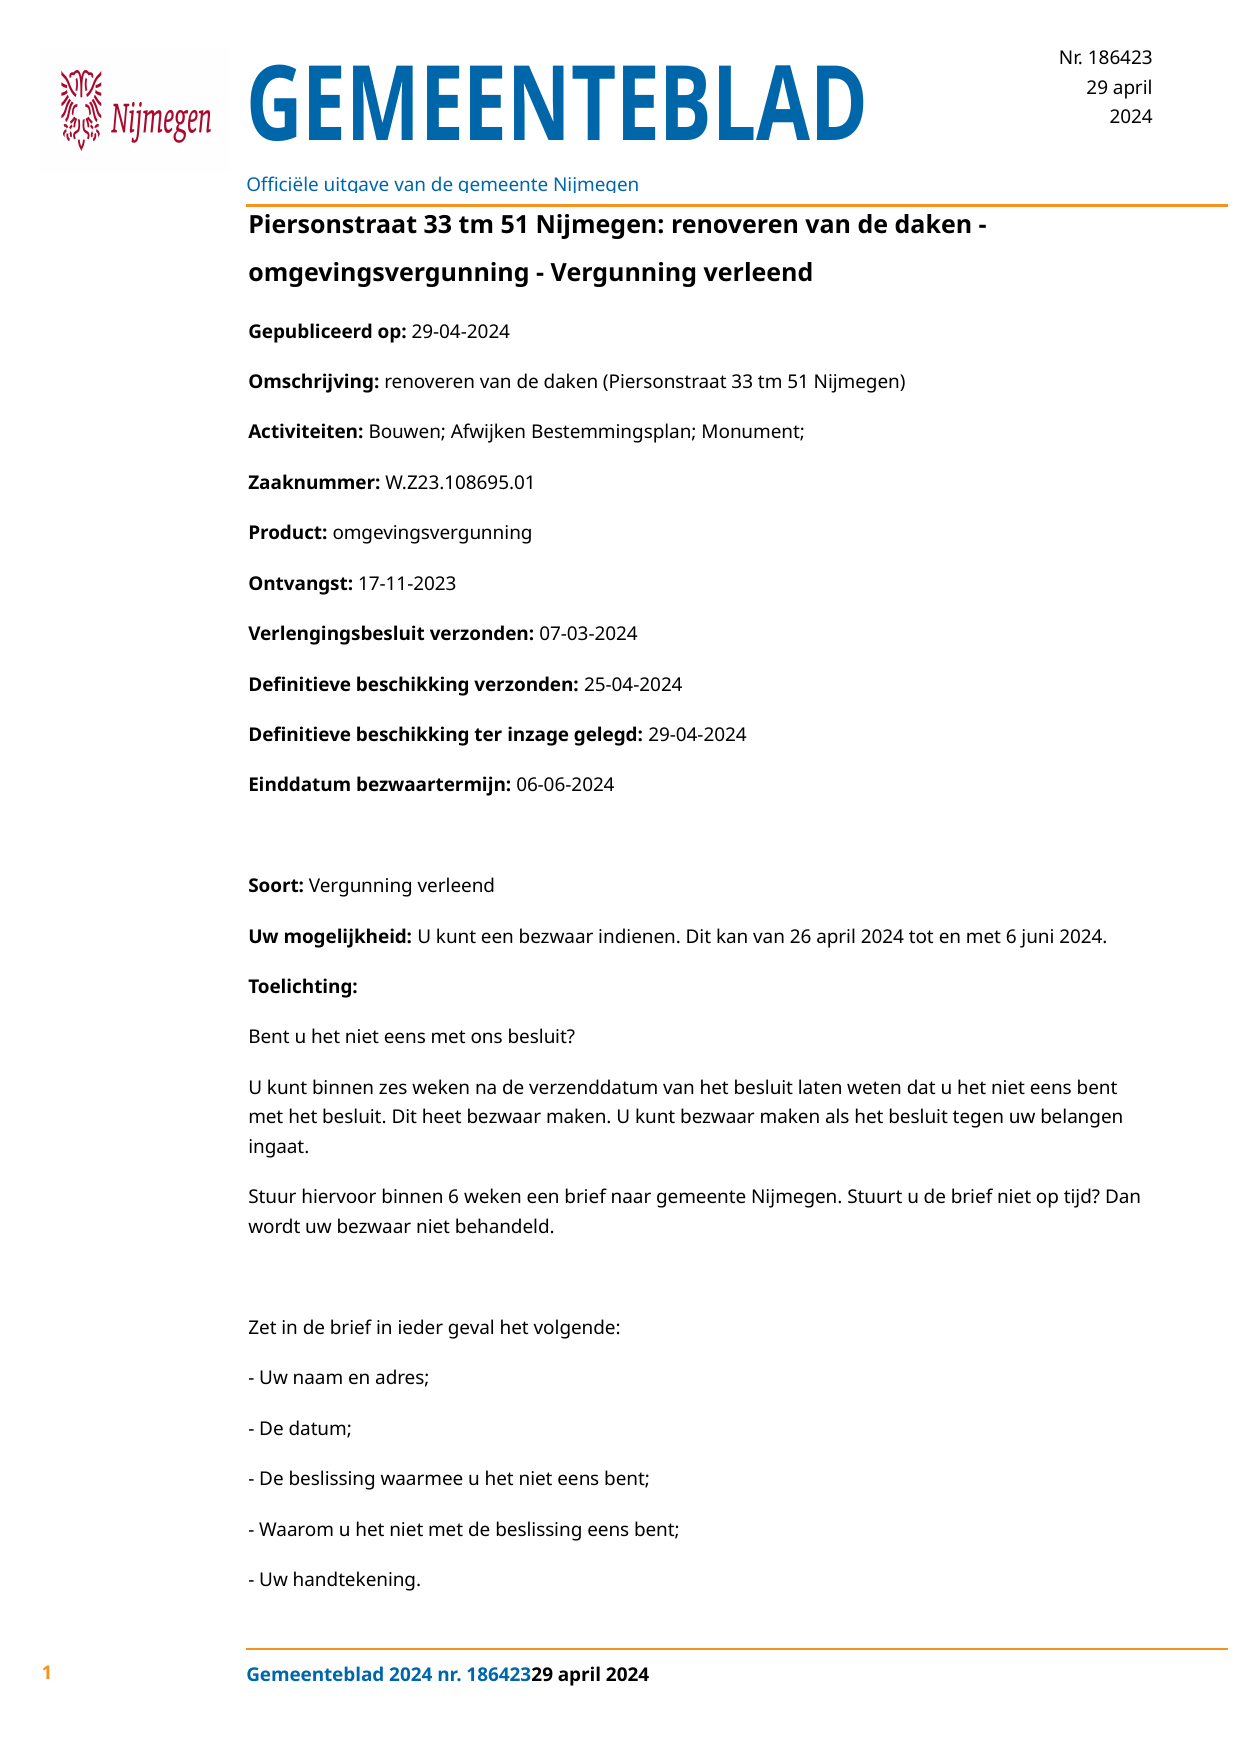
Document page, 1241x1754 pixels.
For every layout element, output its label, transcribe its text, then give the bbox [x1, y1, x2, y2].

text Activiteiten: Bouwen; Afwijken Bestemmingsplan; Monument; [248, 419, 1152, 444]
text Gepubliceerd op: 29-04-2024 [248, 318, 1152, 344]
text Piersonstraat 33 tm 51 Nijmegen: renoveren van de daken - omgevingsvergunning - Vergunning verleend [248, 207, 1152, 288]
text Omschrijving: renoveren van de daken (Piersonstraat 33 tm 51 Nijmegen) [248, 368, 1152, 394]
text U kunt binnen zes weken na de verzenddatum van het besluit laten weten dat u het niet eens bent met het besluit. Dit heet bezwaar maken. U kunt bezwaar maken als het besluit tegen uw belangen ingaat. [248, 1074, 1152, 1159]
text - De datum; [248, 1415, 1152, 1441]
text - Uw naam en adres; [248, 1364, 1152, 1390]
text - Waarom u het niet met de beslissing eens bent; [248, 1516, 1152, 1542]
text Zaaknummer: W.Z23.108695.01 [248, 469, 1152, 495]
text Ontvangst: 17-11-2023 [248, 570, 1152, 596]
text Verlengingsbesluit verzonden: 07-03-2024 [248, 620, 1152, 646]
text - Uw handtekening. [248, 1566, 1152, 1592]
text Definitieve beschikking ter inzage gelegd: 29-04-2024 [248, 721, 1152, 747]
text - De beslissing waarmee u het niet eens bent; [248, 1465, 1152, 1491]
text Definitieve beschikking verzonden: 25-04-2024 [248, 671, 1152, 697]
text Soort: Vergunning verleend [248, 872, 1152, 898]
text Einddatum bezwaartermijn: 06-06-2024 [248, 772, 1152, 797]
text Uw mogelijkheid: U kunt een bezwaar indienen. Dit kan van 26 april 2024 tot en met 6 juni 2024. [248, 923, 1152, 949]
text Bent u het niet eens met ons besluit? [248, 1024, 1152, 1049]
text Product: omgevingsvergunning [248, 519, 1152, 545]
text Toelichting: [248, 973, 1152, 999]
picture [41, 47, 231, 172]
text Zet in de brief in ieder geval het volgende: [248, 1314, 1152, 1340]
text Stuur hiervoor binnen 6 weken een brief naar gemeente Nijmegen. Stuurt u de brief niet op tijd? Dan wordt uw bezwaar niet behandeld. [248, 1184, 1152, 1239]
